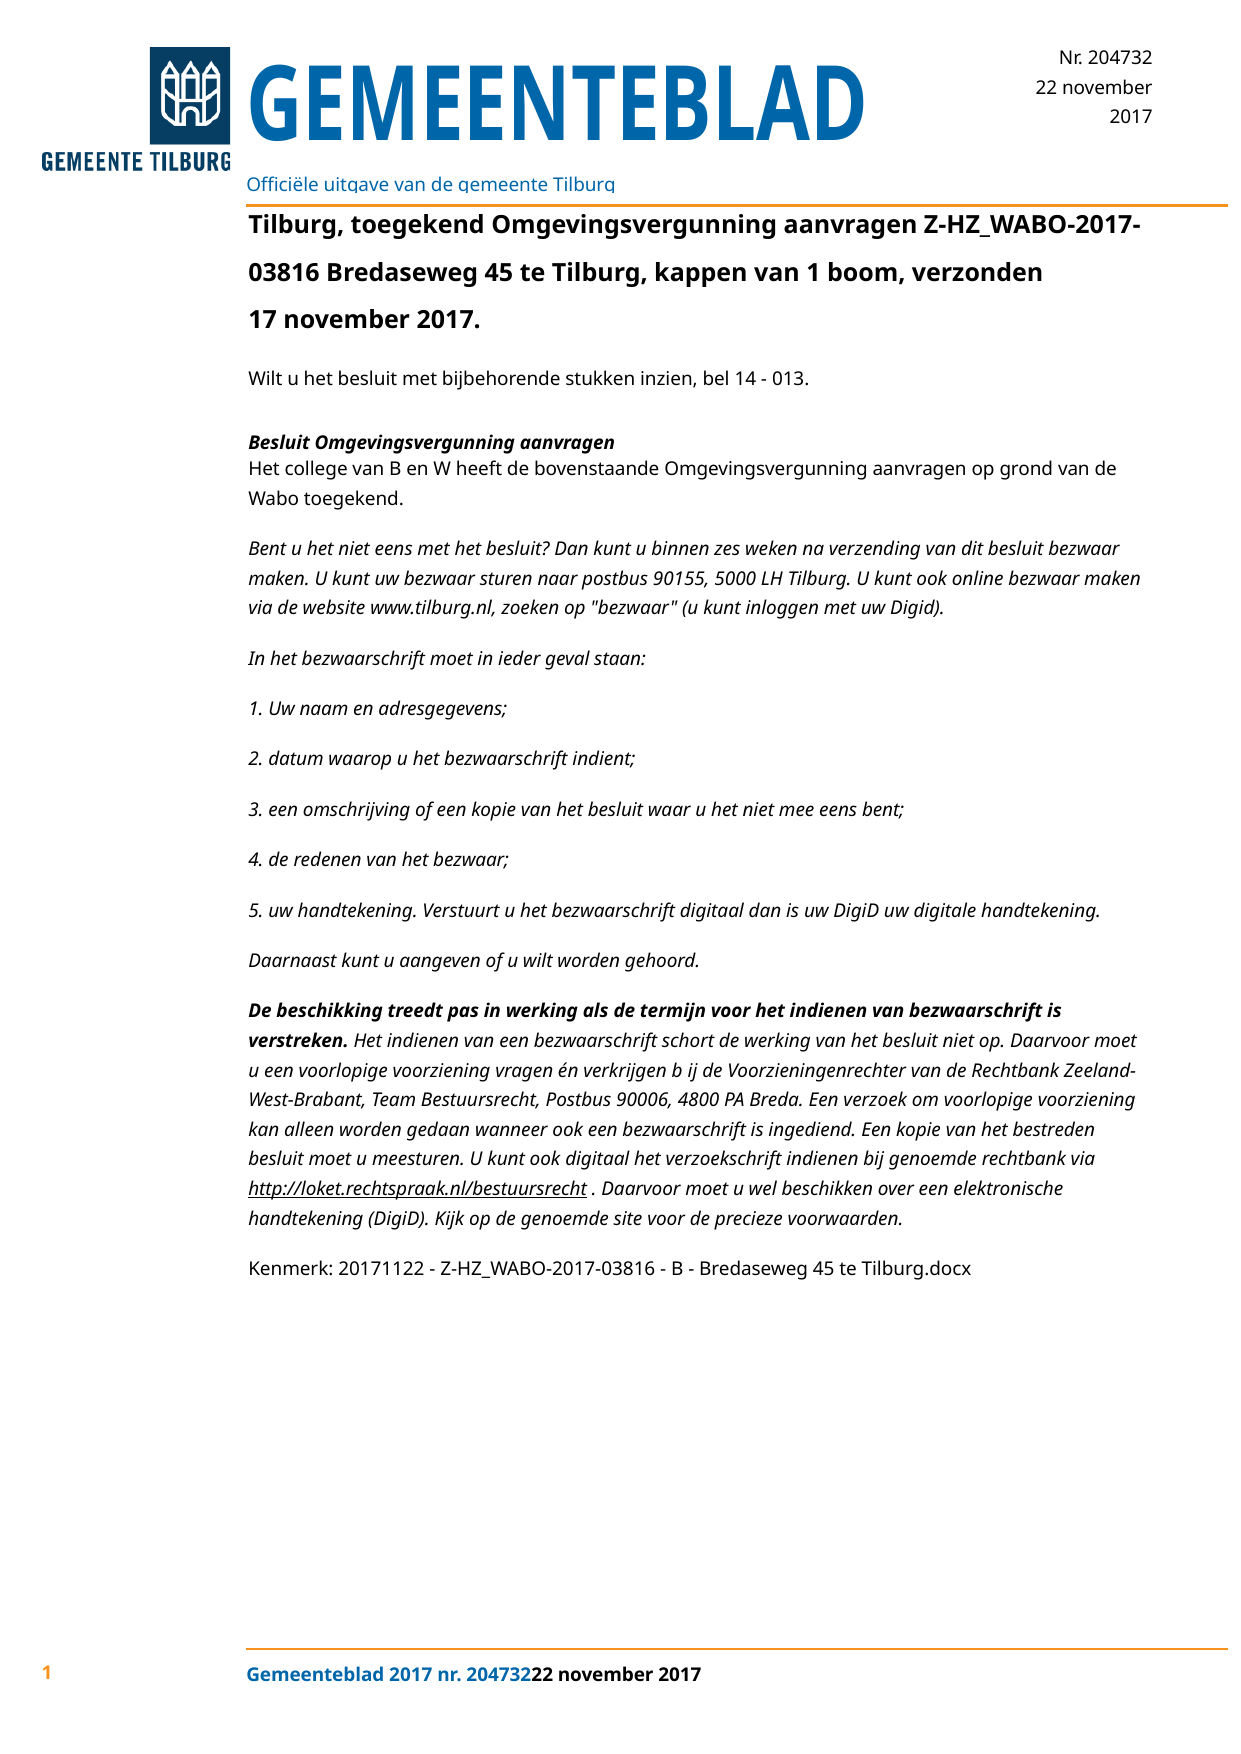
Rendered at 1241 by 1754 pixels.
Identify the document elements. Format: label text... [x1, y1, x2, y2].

text 1. Uw naam en adresgegevens; [248, 695, 1152, 721]
text In het bezwaarschrift moet in ieder geval staan: [248, 645, 1152, 671]
text 4. de redenen van het bezwaar; [248, 846, 1152, 872]
text Kenmerk: 20171122 - Z-HZ_WABO-2017-03816 - B - Bredaseweg 45 te Tilburg.docx [248, 1255, 1152, 1281]
text Daarnaast kunt u aangeven of u wilt worden gehoord. [248, 947, 1152, 973]
picture [41, 47, 231, 172]
text Bent u het niet eens met het besluit? Dan kunt u binnen zes weken na verzending van dit besluit bezwaar maken. U kunt uw bezwaar sturen naar postbus 90155, 5000 LH Tilburg. U kunt ook online bezwaar maken via de website www.tilburg.nl, zoeken op "bezwaar" (u kunt inloggen met uw Digid). [248, 535, 1152, 620]
text Het college van B en W heeft de bovenstaande Omgevingsvergunning aanvragen op grond van de Wabo toegekend. [248, 455, 1152, 511]
text 2. datum waarop u het bezwaarschrift indient; [248, 746, 1152, 771]
text Besluit Omgevingsvergunning aanvragen [248, 429, 1152, 455]
text De beschikking treedt pas in werking als de termijn voor het indienen van bezwaarschrift is verstreken. Het indienen van een bezwaarschrift schort de werking van het besluit niet op. Daarvoor moet u een voorlopige voorziening vragen én verkrijgen b ij de Voorzieningenrechter van de Rechtbank Zeeland-West-Brabant, Team Bestuursrecht, Postbus 90006, 4800 PA Breda. Een verzoek om voorlopige voorziening kan alleen worden gedaan wanneer ook een bezwaarschrift is ingediend. Een kopie van het bestreden besluit moet u meesturen. U kunt ook digitaal het verzoekschrift indienen bij genoemde rechtbank via http://loket.rechtspraak.nl/bestuursrecht . Daarvoor moet u wel beschikken over een elektronische handtekening (DigiD). Kijk op de genoemde site voor de precieze voorwaarden. [248, 998, 1152, 1231]
text Wilt u het besluit met bijbehorende stukken inzien, bel 14 - 013. [248, 366, 1152, 391]
text 3. een omschrijving of een kopie van het besluit waar u het niet mee eens bent; [248, 796, 1152, 822]
text 5. uw handtekening. Verstuurt u het bezwaarschrift digitaal dan is uw DigiD uw digitale handtekening. [248, 897, 1152, 923]
text Tilburg, toegekend Omgevingsvergunning aanvragen Z-HZ_WABO-2017-03816 Bredaseweg 45 te Tilburg, kappen van 1 boom, verzonden 17 november 2017. [248, 207, 1152, 336]
